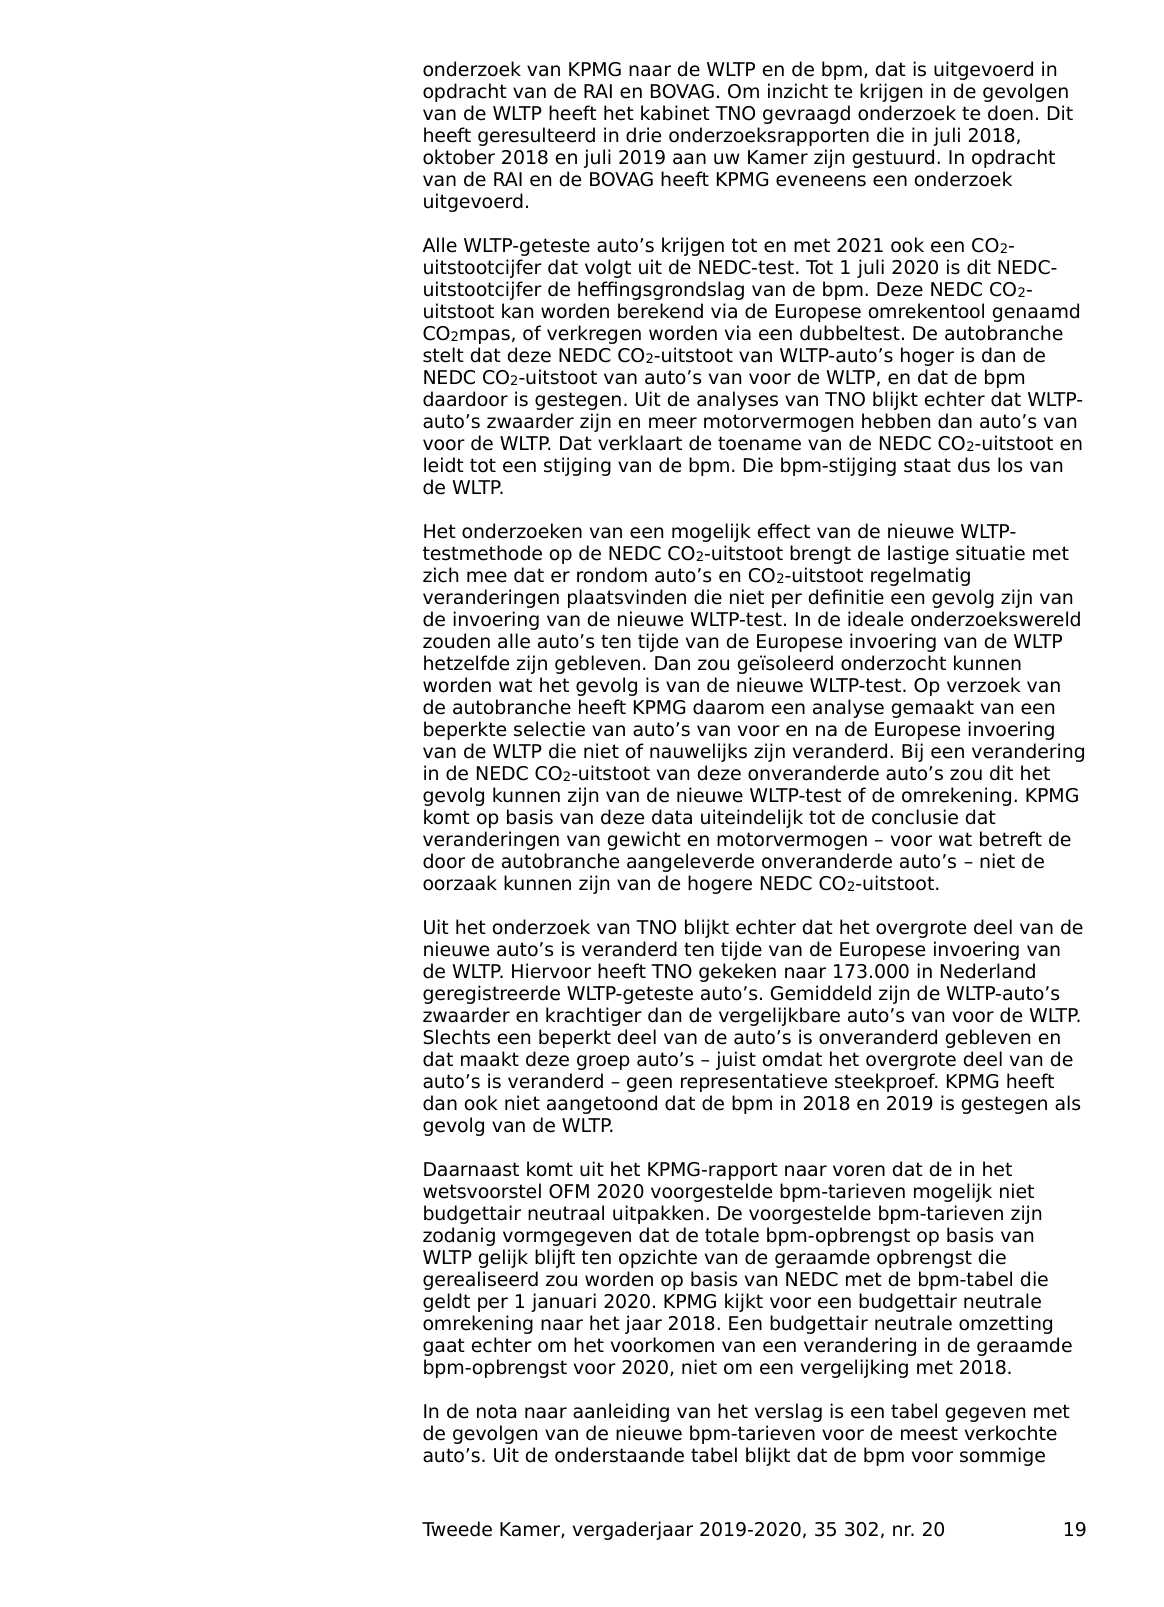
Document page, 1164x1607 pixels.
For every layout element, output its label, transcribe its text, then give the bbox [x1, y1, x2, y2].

text In de nota naar aanleiding van het verslag is een tabel gegeven met de gevolgen van de nieuwe bpm-tarieven voor de meest verkochte auto’s. Uit de onderstaande tabel blijkt dat de bpm voor sommige [422, 1401, 1087, 1467]
text Daarnaast komt uit het KPMG-rapport naar voren dat de in het wetsvoorstel OFM 2020 voorgestelde bpm-tarieven mogelijk niet budgettair neutraal uitpakken. De voorgestelde bpm-tarieven zijn zodanig vormgegeven dat de totale bpm-opbrengst op basis van WLTP gelijk blijft ten opzichte van de geraamde opbrengst die gerealiseerd zou worden op basis van NEDC met de bpm-tabel die geldt per 1 januari 2020. KPMG kijkt voor een budgettair neutrale omrekening naar het jaar 2018. Een budgettair neutrale omzetting gaat echter om het voorkomen van een verandering in de geraamde bpm-opbrengst voor 2020, niet om een vergelijking met 2018. [422, 1159, 1087, 1379]
text Uit het onderzoek van TNO blijkt echter dat het overgrote deel van de nieuwe auto’s is veranderd ten tijde van de Europese invoering van de WLTP. Hiervoor heeft TNO gekeken naar 173.000 in Nederland geregistreerde WLTP-geteste auto’s. Gemiddeld zijn de WLTP-auto’s zwaarder en krachtiger dan de vergelijkbare auto’s van voor de WLTP. Slechts een beperkt deel van de auto’s is onveranderd gebleven en dat maakt deze groep auto’s – juist omdat het overgrote deel van de auto’s is veranderd – geen representatieve steekproef. KPMG heeft dan ook niet aangetoond dat de bpm in 2018 en 2019 is gestegen als gevolg van de WLTP. [422, 917, 1087, 1137]
text Alle WLTP-geteste auto’s krijgen tot en met 2021 ook een CO2-uitstootcijfer dat volgt uit de NEDC-test. Tot 1 juli 2020 is dit NEDC-uitstootcijfer de heffingsgrondslag van de bpm. Deze NEDC CO2-uitstoot kan worden berekend via de Europese omrekentool genaamd CO2mpas, of verkregen worden via een dubbeltest. De autobranche stelt dat deze NEDC CO2-uitstoot van WLTP-auto’s hoger is dan de NEDC CO2-uitstoot van auto’s van voor de WLTP, en dat de bpm daardoor is gestegen. Uit de analyses van TNO blijkt echter dat WLTP-auto’s zwaarder zijn en meer motorvermogen hebben dan auto’s van voor de WLTP. Dat verklaart de toename van de NEDC CO2-uitstoot en leidt tot een stijging van de bpm. Die bpm-stijging staat dus los van de WLTP. [422, 235, 1087, 499]
text onderzoek van KPMG naar de WLTP en de bpm, dat is uitgevoerd in opdracht van de RAI en BOVAG. Om inzicht te krijgen in de gevolgen van de WLTP heeft het kabinet TNO gevraagd onderzoek te doen. Dit heeft geresulteerd in drie onderzoeksrapporten die in juli 2018, oktober 2018 en juli 2019 aan uw Kamer zijn gestuurd. In opdracht van de RAI en de BOVAG heeft KPMG eveneens een onderzoek uitgevoerd. [422, 59, 1087, 213]
text Het onderzoeken van een mogelijk effect van de nieuwe WLTP-testmethode op de NEDC CO2-uitstoot brengt de lastige situatie met zich mee dat er rondom auto’s en CO2-uitstoot regelmatig veranderingen plaatsvinden die niet per definitie een gevolg zijn van de invoering van de nieuwe WLTP-test. In de ideale onderzoekswereld zouden alle auto’s ten tijde van de Europese invoering van de WLTP hetzelfde zijn gebleven. Dan zou geïsoleerd onderzocht kunnen worden wat het gevolg is van de nieuwe WLTP-test. Op verzoek van de autobranche heeft KPMG daarom een analyse gemaakt van een beperkte selectie van auto’s van voor en na de Europese invoering van de WLTP die niet of nauwelijks zijn veranderd. Bij een verandering in de NEDC CO2-uitstoot van deze onveranderde auto’s zou dit het gevolg kunnen zijn van de nieuwe WLTP-test of de omrekening. KPMG komt op basis van deze data uiteindelijk tot de conclusie dat veranderingen van gewicht en motorvermogen – voor wat betreft de door de autobranche aangeleverde onveranderde auto’s – niet de oorzaak kunnen zijn van de hogere NEDC CO2-uitstoot. [422, 521, 1087, 895]
